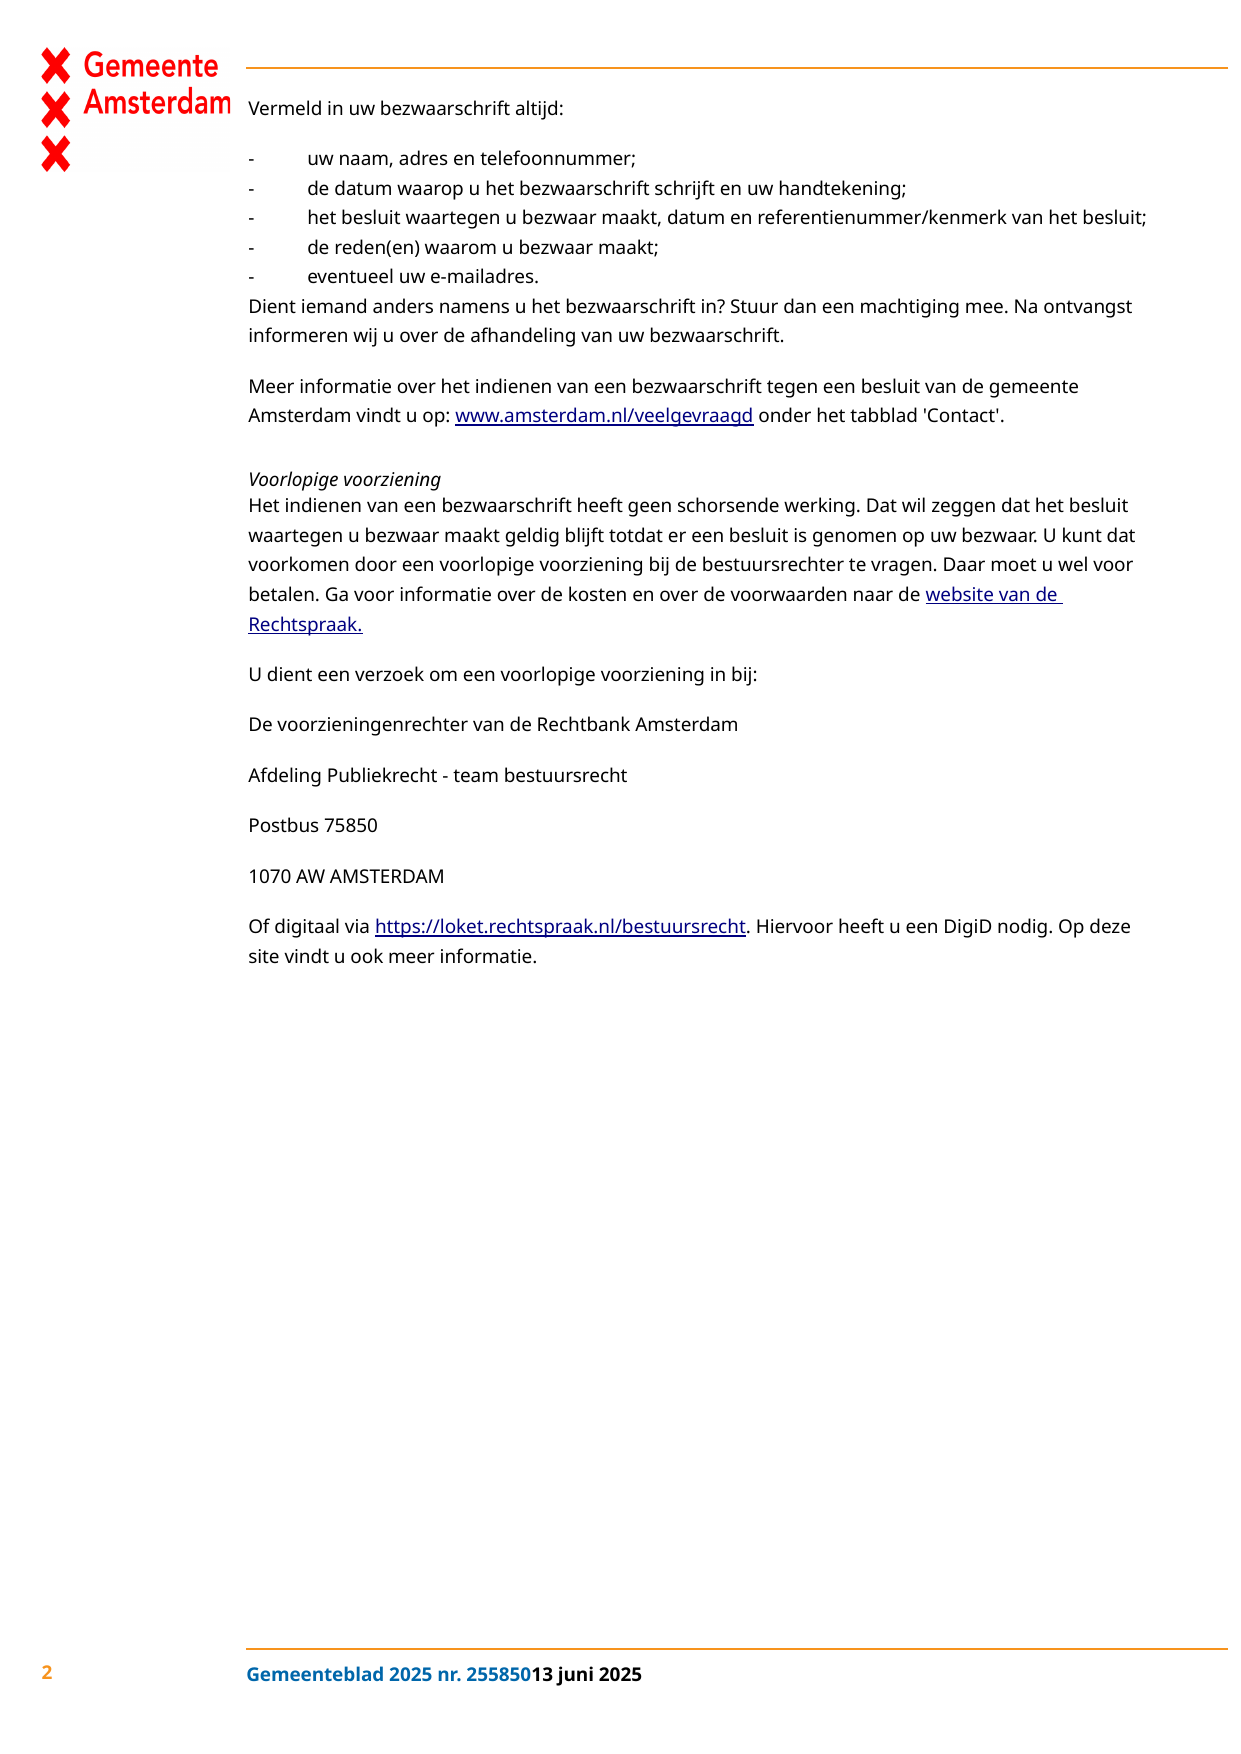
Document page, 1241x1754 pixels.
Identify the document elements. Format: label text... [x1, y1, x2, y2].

text Afdeling Publiekrecht - team bestuursrecht [248, 762, 1152, 788]
list uw naam, adres en telefoonnummer; [248, 145, 1152, 171]
text Meer informatie over het indienen van een bezwaarschrift tegen een besluit van de gemeente Amsterdam vindt u op: www.amsterdam.nl/veelgevraagd onder het tabblad 'Contact'. [248, 373, 1152, 428]
text Dient iemand anders namens u het bezwaarschrift in? Stuur dan een machtiging mee. Na ontvangst informeren wij u over de afhandeling van uw bezwaarschrift. [248, 293, 1152, 348]
text Of digitaal via https://loket.rechtspraak.nl/bestuursrecht. Hiervoor heeft u een DigiD nodig. Op deze site vindt u ook meer informatie. [248, 913, 1152, 968]
text 1070 AW AMSTERDAM [248, 863, 1152, 888]
text Voorlopige voorziening [248, 467, 1152, 492]
picture [41, 47, 231, 172]
text U dient een verzoek om een voorlopige voorziening in bij: [248, 661, 1152, 687]
text Het indienen van een bezwaarschrift heeft geen schorsende werking. Dat wil zeggen dat het besluit waartegen u bezwaar maakt geldig blijft totdat er een besluit is genomen op uw bezwaar. U kunt dat voorkomen door een voorlopige voorziening bij de bestuursrechter te vragen. Daar moet u wel voor betalen. Ga voor informatie over de kosten en over de voorwaarden naar de website van de Rechtspraak. [248, 492, 1152, 636]
list de reden(en) waarom u bezwaar maakt; [248, 234, 1152, 260]
list eventueel uw e-mailadres. [248, 263, 1152, 289]
list het besluit waartegen u bezwaar maakt, datum en referentienummer/kenmerk van het besluit; [248, 204, 1152, 230]
text De voorzieningenrechter van de Rechtbank Amsterdam [248, 712, 1152, 737]
list de datum waarop u het bezwaarschrift schrijft en uw handtekening; [248, 175, 1152, 201]
text Postbus 75850 [248, 812, 1152, 838]
text Vermeld in uw bezwaarschrift altijd: [248, 95, 1152, 121]
